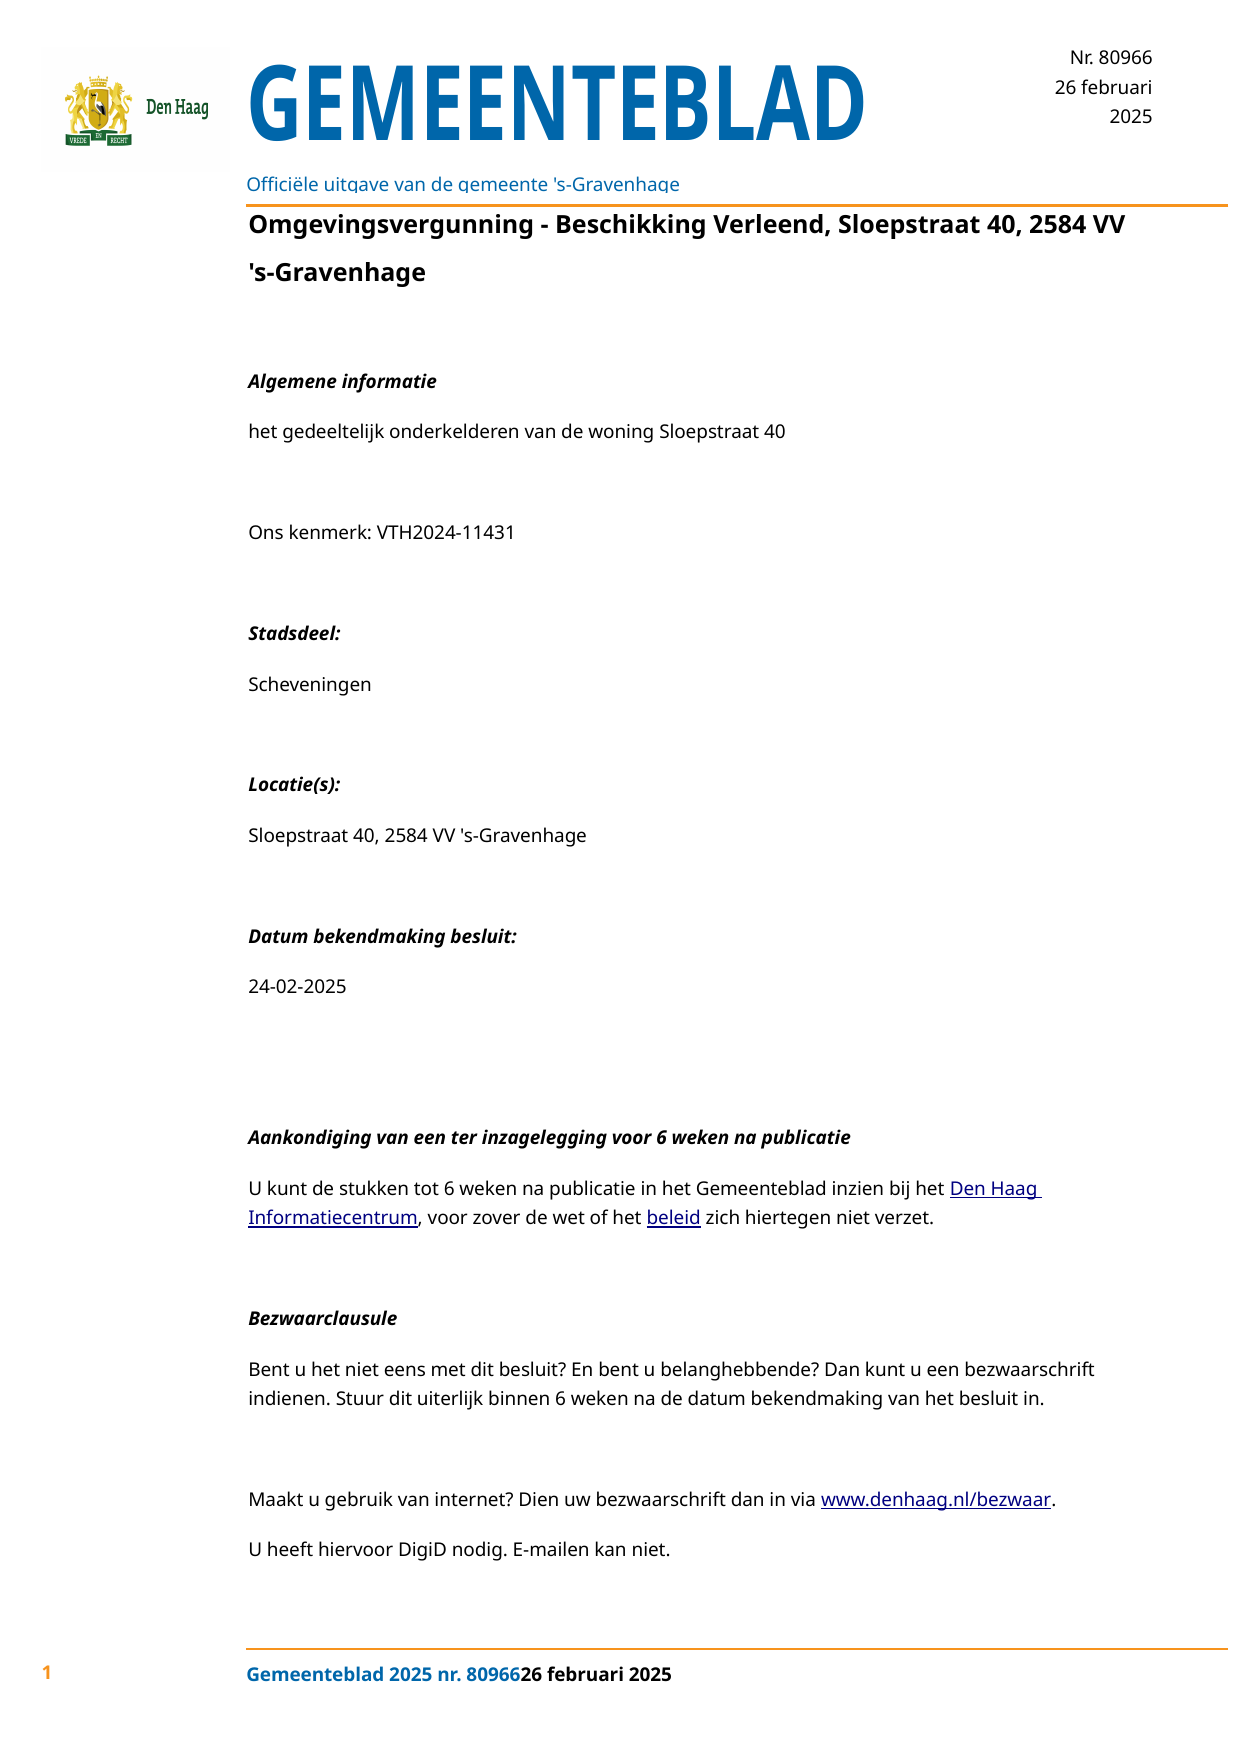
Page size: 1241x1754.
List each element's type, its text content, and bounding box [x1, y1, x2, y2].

text het gedeeltelijk onderkelderen van de woning Sloepstraat 40 [248, 419, 1152, 444]
picture [41, 47, 231, 172]
text Maakt u gebruik van internet? Dien uw bezwaarschrift dan in via www.denhaag.nl/bezwaar. [248, 1486, 1152, 1512]
text Omgevingsvergunning - Beschikking Verleend, Sloepstraat 40, 2584 VV 's-Gravenhage [248, 207, 1152, 288]
text Datum bekendmaking besluit: [248, 923, 1152, 949]
text Bent u het niet eens met dit besluit? En bent u belanghebbende? Dan kunt u een bezwaarschrift indienen. Stuur dit uiterlijk binnen 6 weken na de datum bekendmaking van het besluit in. [248, 1356, 1152, 1411]
text Bezwaarclausule [248, 1305, 1152, 1331]
text Aankondiging van een ter inzagelegging voor 6 weken na publicatie [248, 1124, 1152, 1150]
text Algemene informatie [248, 368, 1152, 394]
text 24-02-2025 [248, 973, 1152, 999]
text Locatie(s): [248, 772, 1152, 797]
text Scheveningen [248, 671, 1152, 697]
text Ons kenmerk: VTH2024-11431 [248, 519, 1152, 545]
text U heeft hiervoor DigiD nodig. E-mailen kan niet. [248, 1537, 1152, 1562]
text Sloepstraat 40, 2584 VV 's-Gravenhage [248, 822, 1152, 848]
text U kunt de stukken tot 6 weken na publicatie in het Gemeenteblad inzien bij het Den Haag Informatiecentrum, voor zover de wet of het beleid zich hiertegen niet verzet. [248, 1175, 1152, 1230]
text Stadsdeel: [248, 620, 1152, 646]
